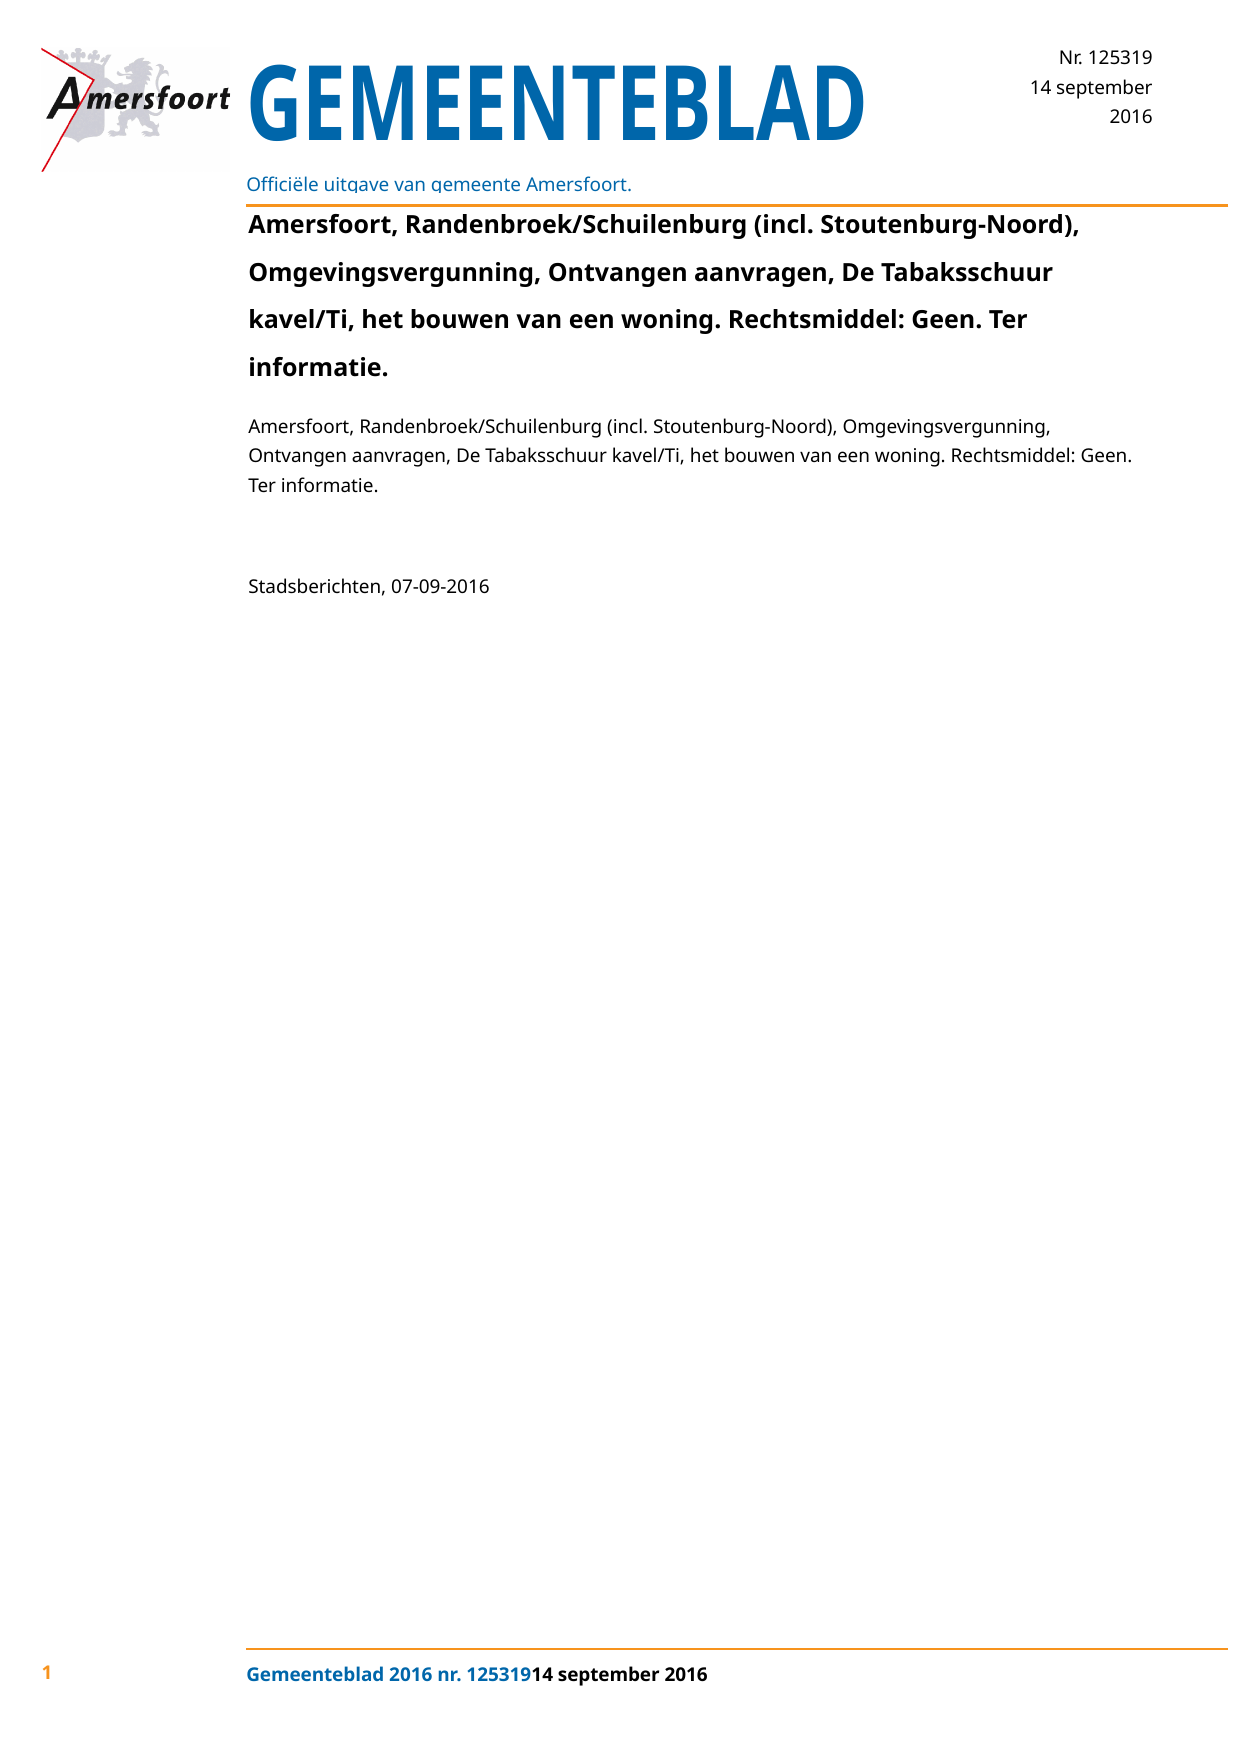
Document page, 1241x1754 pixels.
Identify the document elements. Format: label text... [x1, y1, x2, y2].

picture [41, 47, 231, 172]
text Stadsberichten, 07-09-2016 [248, 573, 1152, 599]
text Amersfoort, Randenbroek/Schuilenburg (incl. Stoutenburg-Noord), Omgevingsvergunning, Ontvangen aanvragen, De Tabaksschuur kavel/Ti, het bouwen van een woning. Rechtsmiddel: Geen. Ter informatie. [248, 413, 1152, 498]
text Amersfoort, Randenbroek/Schuilenburg (incl. Stoutenburg-Noord), Omgevingsvergunning, Ontvangen aanvragen, De Tabaksschuur kavel/Ti, het bouwen van een woning. Rechtsmiddel: Geen. Ter informatie. [248, 207, 1152, 384]
